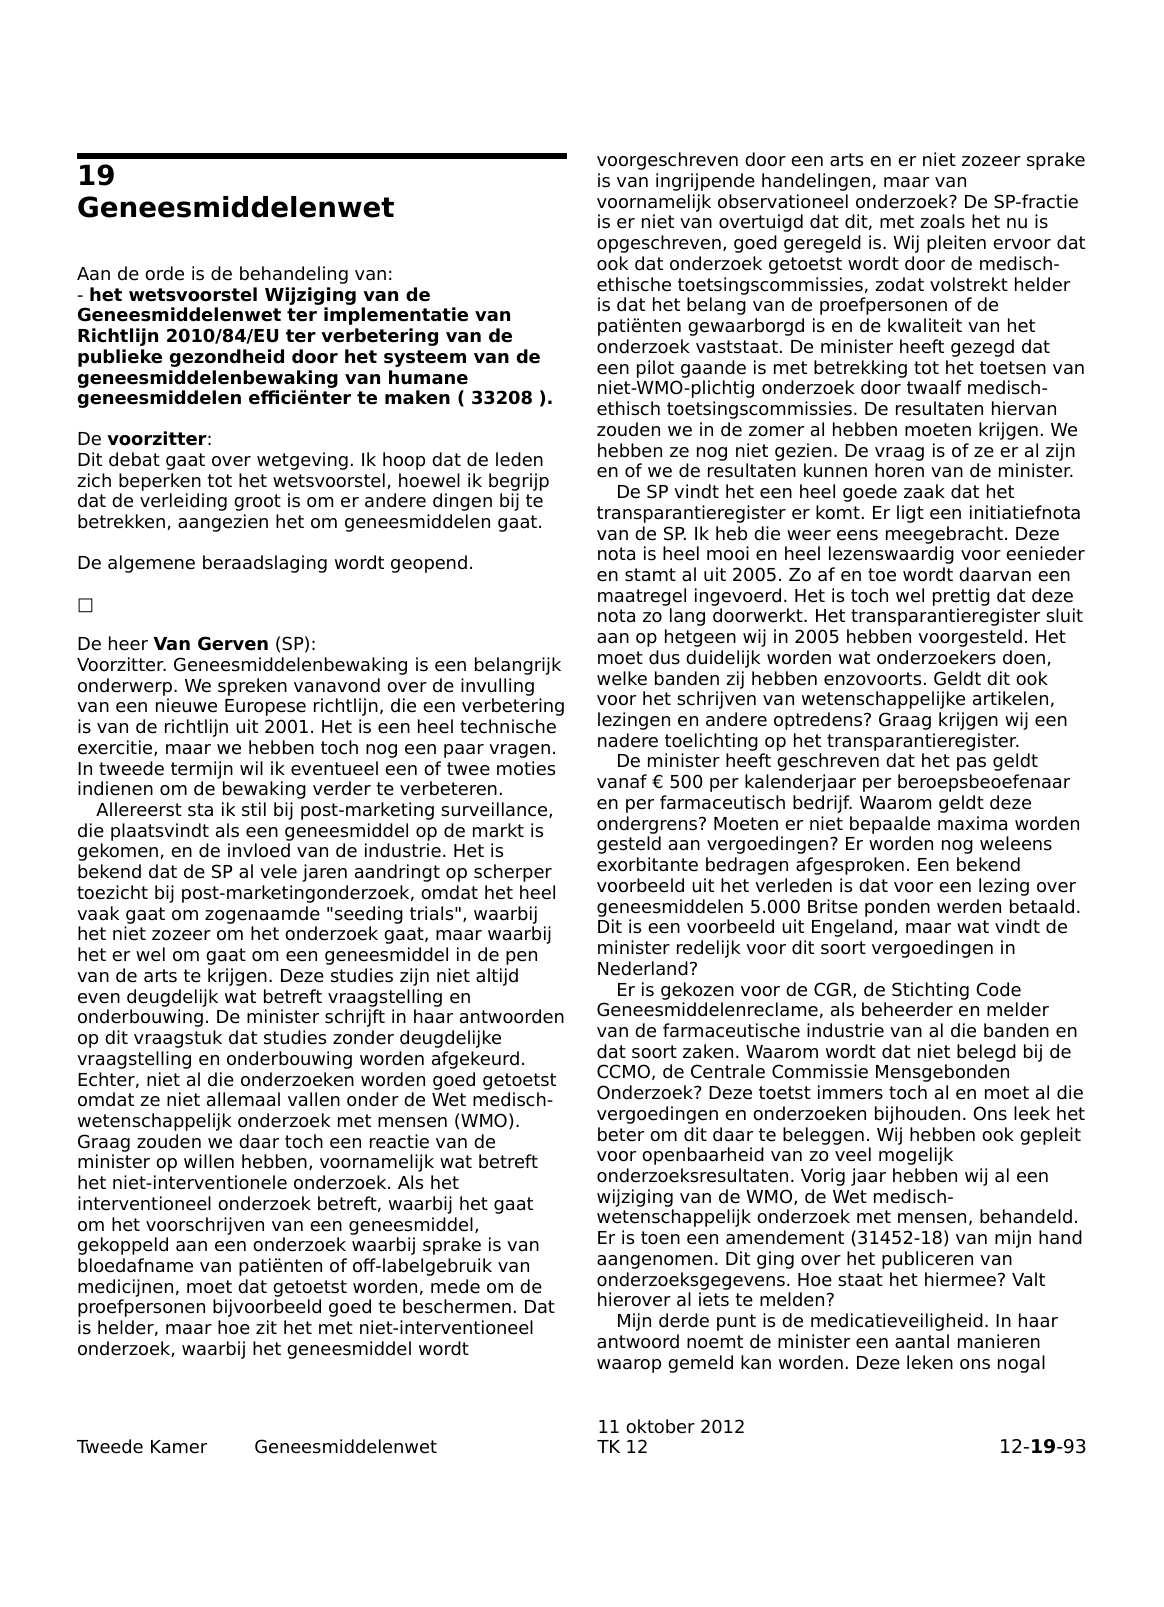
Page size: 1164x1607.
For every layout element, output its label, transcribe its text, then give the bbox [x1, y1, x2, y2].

text De heer Van Gerven (SP): [77, 634, 567, 655]
text Aan de orde is de behandeling van: [77, 264, 567, 284]
text De minister heeft geschreven dat het pas geldt vanaf € 500 per kalenderjaar per beroepsbeoefenaar en per farmaceutisch bedrijf. Waarom geldt deze ondergrens? Moeten er niet bepaalde maxima worden gesteld aan vergoedingen? Er worden nog weleens exorbitante bedragen afgesproken. Een bekend voorbeeld uit het verleden is dat voor een lezing over geneesmiddelen 5.000 Britse ponden werden betaald. Dit is een voorbeeld uit Engeland, maar wat vindt de minister redelijk voor dit soort vergoedingen in Nederland? [596, 751, 1087, 979]
text Er is gekozen voor de CGR, de Stichting Code Geneesmiddelenreclame, als beheerder en melder van de farmaceutische industrie van al die banden en dat soort zaken. Waarom wordt dat niet belegd bij de CCMO, de Centrale Commissie Mensgebonden Onderzoek? Deze toetst immers toch al en moet al die vergoedingen en onderzoeken bijhouden. Ons leek het beter om dit daar te beleggen. Wij hebben ook gepleit voor openbaarheid van zo veel mogelijk onderzoeksresultaten. Vorig jaar hebben wij al een wijziging van de WMO, de Wet medisch-wetenschappelijk onderzoek met mensen, behandeld. Er is toen een amendement (31452-18) van mijn hand aangenomen. Dit ging over het publiceren van onderzoeksgegevens. Hoe staat het hiermee? Valt hierover al iets te melden? [596, 979, 1087, 1311]
text voorgeschreven door een arts en er niet zozeer sprake is van ingrijpende handelingen, maar van voornamelijk observationeel onderzoek? De SP-fractie is er niet van overtuigd dat dit, met zoals het nu is opgeschreven, goed geregeld is. Wij pleiten ervoor dat ook dat onderzoek getoetst wordt door de medisch-ethische toetsingscommissies, zodat volstrekt helder is dat het belang van de proefpersonen of de patiënten gewaarborgd is en de kwaliteit van het onderzoek vaststaat. De minister heeft gezegd dat een pilot gaande is met betrekking tot het toetsen van niet-WMO-plichtig onderzoek door twaalf medisch-ethisch toetsingscommissies. De resultaten hiervan zouden we in de zomer al hebben moeten krijgen. We hebben ze nog niet gezien. De vraag is of ze er al zijn en of we de resultaten kunnen horen van de minister. [596, 150, 1087, 482]
text Dit debat gaat over wetgeving. Ik hoop dat de leden zich beperken tot het wetsvoorstel, hoewel ik begrijp dat de verleiding groot is om er andere dingen bij te betrekken, aangezien het om geneesmiddelen gaat. [77, 450, 567, 533]
title 19 Geneesmiddelenwet [77, 159, 567, 224]
text Voorzitter. Geneesmiddelenbewaking is een belangrijk onderwerp. We spreken vanavond over de invulling van een nieuwe Europese richtlijn, die een verbetering is van de richtlijn uit 2001. Het is een heel technische exercitie, maar we hebben toch nog een paar vragen. In tweede termijn wil ik eventueel een of twee moties indienen om de bewaking verder te verbeteren. [77, 655, 567, 800]
text De voorzitter: [77, 429, 567, 450]
text - het wetsvoorstel Wijziging van de Geneesmiddelenwet ter implementatie van Richtlijn 2010/84/EU ter verbetering van de publieke gezondheid door het systeem van de geneesmiddelenbewaking van humane geneesmiddelen efficiënter te maken ( 33208 ). [77, 284, 567, 409]
text Allereerst sta ik stil bij post-marketing surveillance, die plaatsvindt als een geneesmiddel op de markt is gekomen, en de invloed van de industrie. Het is bekend dat de SP al vele jaren aandringt op scherper toezicht bij post-marketingonderzoek, omdat het heel vaak gaat om zogenaamde "seeding trials", waarbij het niet zozeer om het onderzoek gaat, maar waarbij het er wel om gaat om een geneesmiddel in de pen van de arts te krijgen. Deze studies zijn niet altijd even deugdelijk wat betreft vraagstelling en onderbouwing. De minister schrijft in haar antwoorden op dit vraagstuk dat studies zonder deugdelijke vraagstelling en onderbouwing worden afgekeurd. Echter, niet al die onderzoeken worden goed getoetst omdat ze niet allemaal vallen onder de Wet medisch-wetenschappelijk onderzoek met mensen (WMO). Graag zouden we daar toch een reactie van de minister op willen hebben, voornamelijk wat betreft het niet-interventionele onderzoek. Als het interventioneel onderzoek betreft, waarbij het gaat om het voorschrijven van een geneesmiddel, gekoppeld aan een onderzoek waarbij sprake is van bloedafname van patiënten of off-labelgebruik van medicijnen, moet dat getoetst worden, mede om de proefpersonen bijvoorbeeld goed te beschermen. Dat is helder, maar hoe zit het met niet-interventioneel onderzoek, waarbij het geneesmiddel wordt [77, 800, 567, 1359]
text De SP vindt het een heel goede zaak dat het transparantieregister er komt. Er ligt een initiatiefnota van de SP. Ik heb die weer eens meegebracht. Deze nota is heel mooi en heel lezenswaardig voor eenieder en stamt al uit 2005. Zo af en toe wordt daarvan een maatregel ingevoerd. Het is toch wel prettig dat deze nota zo lang doorwerkt. Het transparantieregister sluit aan op hetgeen wij in 2005 hebben voorgesteld. Het moet dus duidelijk worden wat onderzoekers doen, welke banden zij hebben enzovoorts. Geldt dit ook voor het schrijven van wetenschappelijke artikelen, lezingen en andere optredens? Graag krijgen wij een nadere toelichting op het transparantieregister. [596, 482, 1087, 751]
text □ [77, 593, 567, 614]
text De algemene beraadslaging wordt geopend. [77, 553, 567, 573]
text Mijn derde punt is de medicatieveiligheid. In haar antwoord noemt de minister een aantal manieren waarop gemeld kan worden. Deze leken ons nogal [596, 1311, 1087, 1373]
